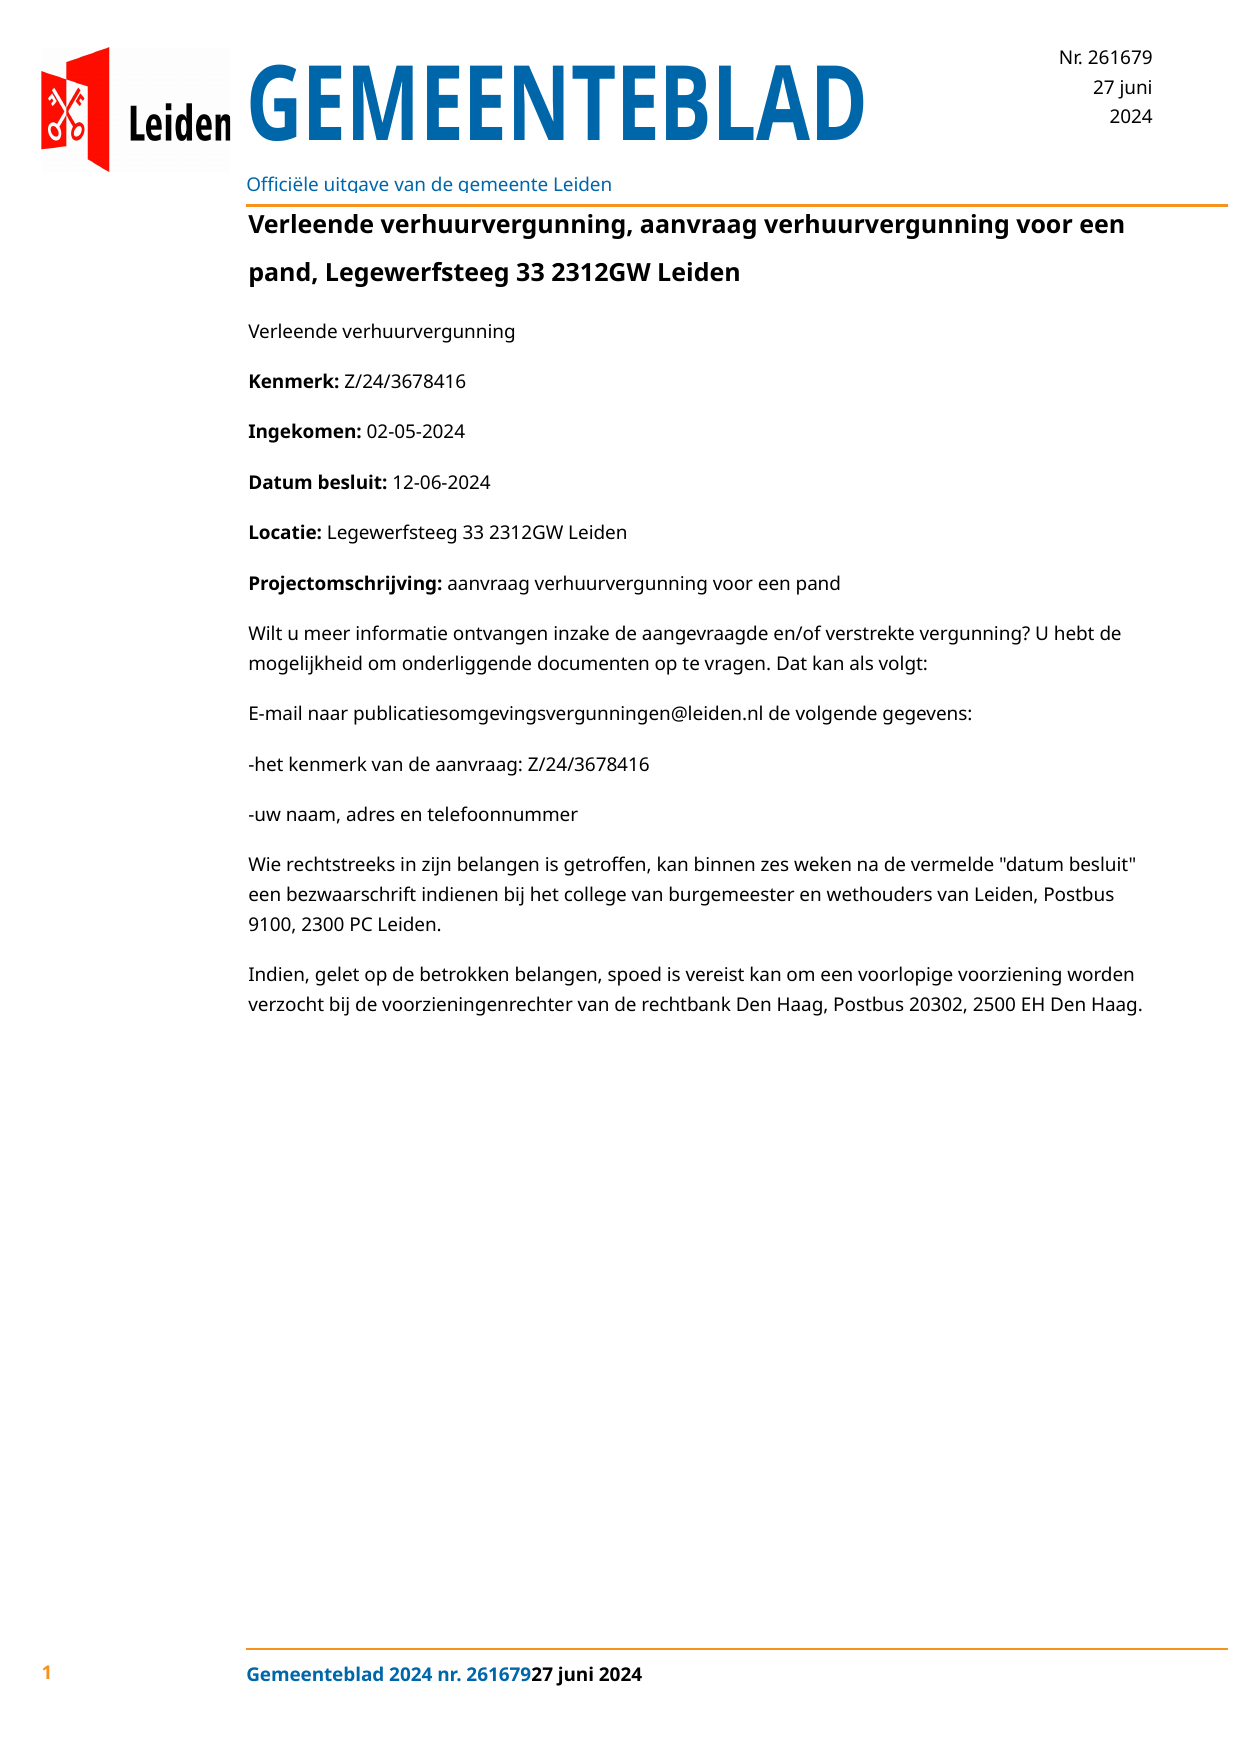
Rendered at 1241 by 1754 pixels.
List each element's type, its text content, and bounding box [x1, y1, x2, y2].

text Wie rechtstreeks in zijn belangen is getroffen, kan binnen zes weken na de vermelde "datum besluit" een bezwaarschrift indienen bij het college van burgemeester en wethouders van Leiden, Postbus 9100, 2300 PC Leiden. [248, 852, 1152, 937]
text Indien, gelet op de betrokken belangen, spoed is vereist kan om een voorlopige voorziening worden verzocht bij de voorzieningenrechter van de rechtbank Den Haag, Postbus 20302, 2500 EH Den Haag. [248, 961, 1152, 1017]
text Ingekomen: 02-05-2024 [248, 419, 1152, 444]
text Kenmerk: Z/24/3678416 [248, 368, 1152, 394]
text -het kenmerk van de aanvraag: Z/24/3678416 [248, 751, 1152, 777]
text Datum besluit: 12-06-2024 [248, 469, 1152, 495]
picture [41, 47, 231, 172]
text Locatie: Legewerfsteeg 33 2312GW Leiden [248, 519, 1152, 545]
text Verleende verhuurvergunning [248, 318, 1152, 344]
text Projectomschrijving: aanvraag verhuurvergunning voor een pand [248, 570, 1152, 596]
text Wilt u meer informatie ontvangen inzake de aangevraagde en/of verstrekte vergunning? U hebt de mogelijkheid om onderliggende documenten op te vragen. Dat kan als volgt: [248, 620, 1152, 676]
text Verleende verhuurvergunning, aanvraag verhuurvergunning voor een pand, Legewerfsteeg 33 2312GW Leiden [248, 207, 1152, 288]
text -uw naam, adres en telefoonnummer [248, 801, 1152, 827]
text E-mail naar publicatiesomgevingsvergunningen@leiden.nl de volgende gegevens: [248, 700, 1152, 726]
